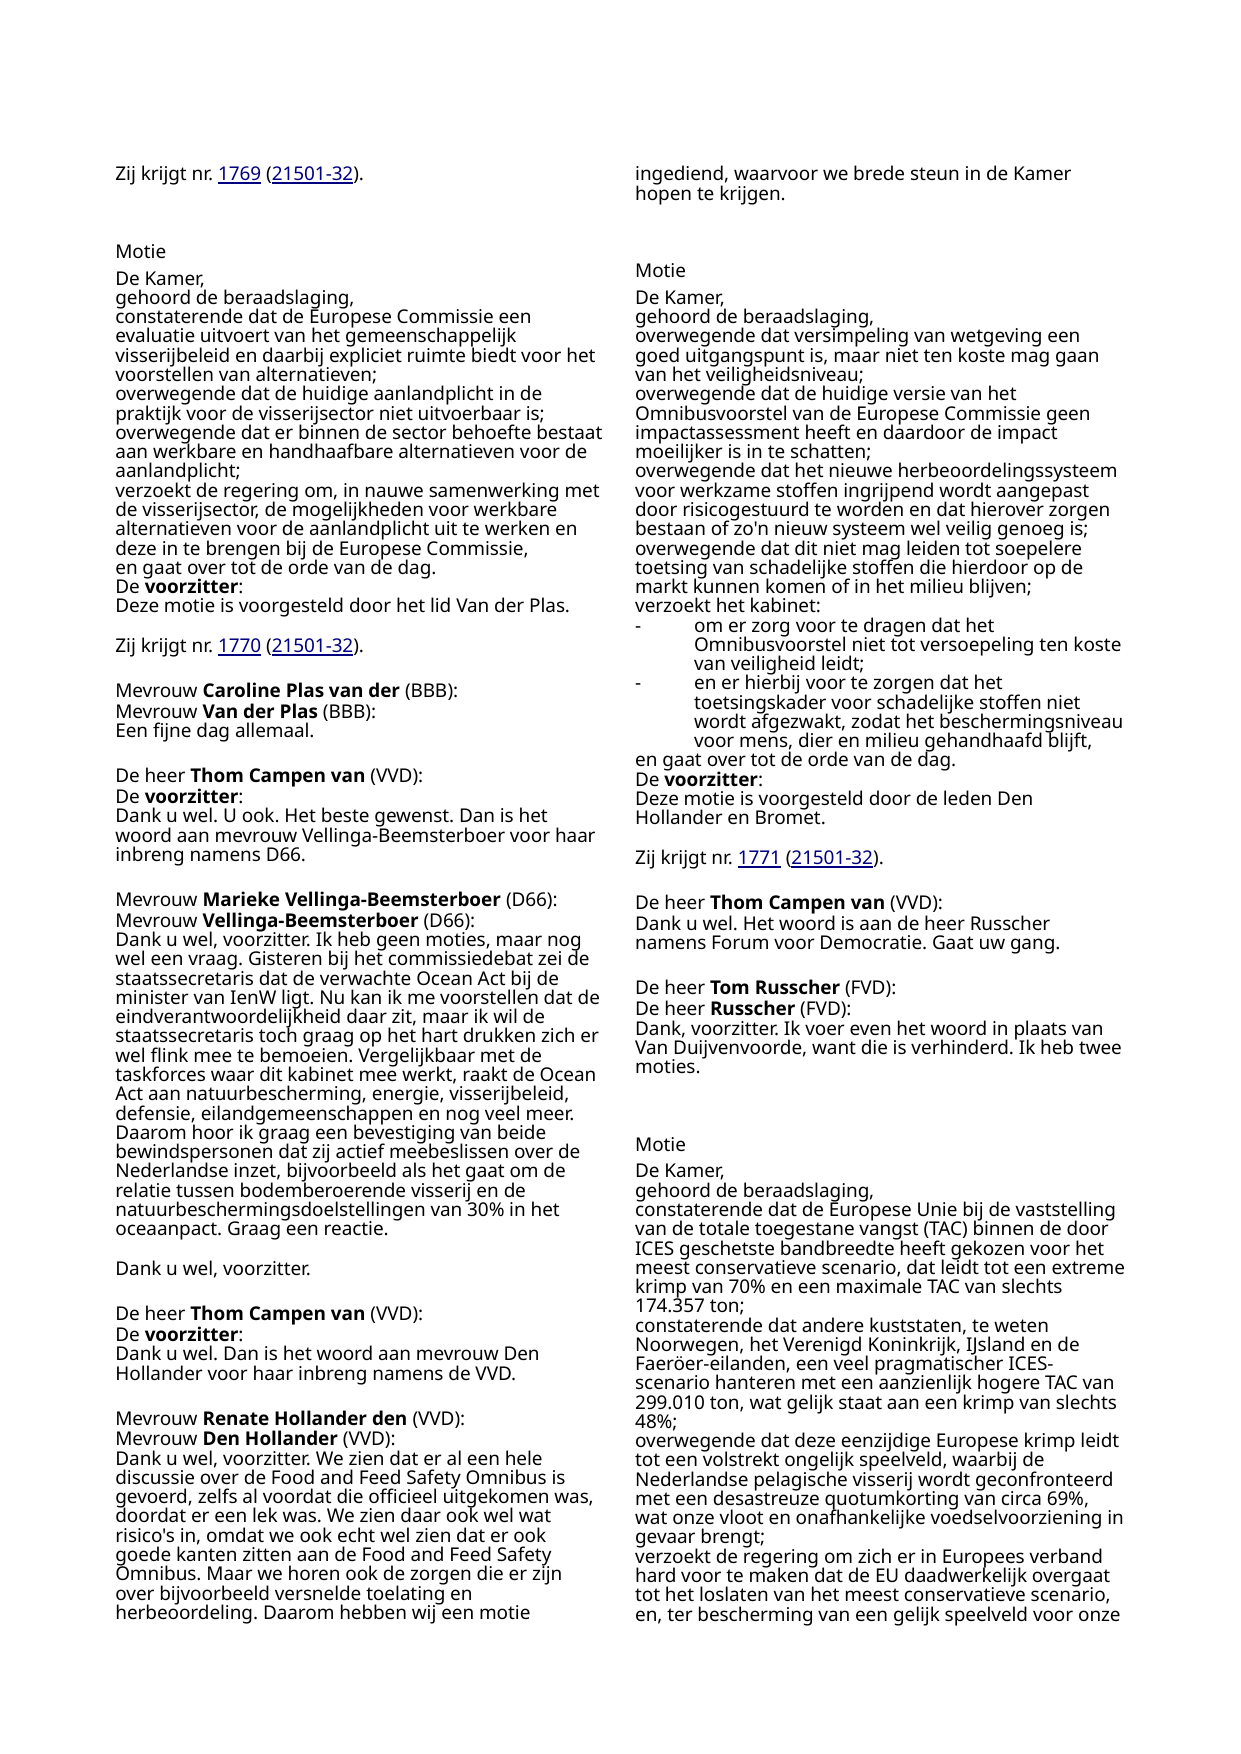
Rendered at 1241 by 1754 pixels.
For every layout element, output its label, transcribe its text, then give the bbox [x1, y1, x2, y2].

text Mevrouw Marieke Vellinga-Beemsterboer (D66): [115, 886, 605, 912]
text Mevrouw Caroline Plas van der (BBB): [115, 677, 605, 703]
text Zij krijgt nr. 1770 (21501-32). [115, 637, 605, 657]
text Dank u wel, voorzitter. We zien dat er al een hele discussie over de Food and Feed Safety Omnibus is gevoerd, zelfs al voordat die officieel uitgekomen was, doordat er een lek was. We zien daar ook wel wat risico's in, omdat we ook echt wel zien dat er ook goede kanten zitten aan de Food and Feed Safety Omnibus. Maar we horen ook de zorgen die er zijn over bijvoorbeeld versnelde toelating en herbeoordeling. Daarom hebben wij een motie [115, 1450, 605, 1623]
text De voorzitter: [115, 578, 605, 597]
text De heer Thom Campen van (VVD): [115, 762, 605, 788]
text De voorzitter: [115, 1326, 605, 1345]
list om er zorg voor te dragen dat het Omnibusvoorstel niet tot versoepeling ten koste van veiligheid leidt; [635, 617, 1125, 674]
text Dank u wel. Het woord is aan de heer Russcher namens Forum voor Democratie. Gaat uw gang. [635, 915, 1125, 954]
text Dank u wel. U ook. Het beste gewenst. Dan is het woord aan mevrouw Vellinga-Beemsterboer voor haar inbreng namens D66. [115, 807, 605, 865]
text constaterende dat de Europese Commissie een evaluatie uitvoert van het gemeenschappelijk visserijbeleid en daarbij expliciet ruimte biedt voor het voorstellen van alternatieven; [115, 308, 605, 385]
text Dank u wel. Dan is het woord aan mevrouw Den Hollander voor haar inbreng namens de VVD. [115, 1345, 605, 1384]
text Motie [115, 238, 605, 264]
text gehoord de beraadslaging, [115, 289, 605, 308]
text gehoord de beraadslaging, [635, 308, 1125, 327]
text verzoekt de regering om zich er in Europees verband hard voor te maken dat de EU daadwerkelijk overgaat tot het loslaten van het meest conservatieve scenario, en, ter bescherming van een gelijk speelveld voor onze [635, 1548, 1125, 1625]
text Motie [635, 1131, 1125, 1156]
text ingediend, waarvoor we brede steun in de Kamer hopen te krijgen. [635, 165, 1125, 204]
text De voorzitter: [115, 788, 605, 807]
text constaterende dat de Europese Unie bij de vaststelling van de totale toegestane vangst (TAC) binnen de door ICES geschetste bandbreedte heeft gekozen voor het meest conservatieve scenario, dat leidt tot een extreme krimp van 70% en een maximale TAC van slechts 174.357 ton; [635, 1201, 1125, 1317]
text en gaat over tot de orde van de dag. [635, 751, 1125, 771]
text Mevrouw Vellinga-Beemsterboer (D66): [115, 912, 605, 931]
text Mevrouw Den Hollander (VVD): [115, 1430, 605, 1450]
text De Kamer, [115, 270, 605, 289]
text overwegende dat er binnen de sector behoefte bestaat aan werkbare en handhaafbare alternatieven voor de aanlandplicht; [115, 424, 605, 482]
text Zij krijgt nr. 1771 (21501-32). [635, 849, 1125, 868]
text De voorzitter: [635, 771, 1125, 790]
text Mevrouw Van der Plas (BBB): [115, 703, 605, 722]
text overwegende dat deze eenzijdige Europese krimp leidt tot een volstrekt ongelijk speelveld, waarbij de Nederlandse pelagische visserij wordt geconfronteerd met een desastreuze quotumkorting van circa 69%, wat onze vloot en onafhankelijke voedselvoorziening in gevaar brengt; [635, 1432, 1125, 1548]
text Zij krijgt nr. 1769 (21501-32). [115, 165, 605, 184]
text overwegende dat de huidige aanlandplicht in de praktijk voor de visserijsector niet uitvoerbaar is; [115, 385, 605, 424]
text verzoekt de regering om, in nauwe samenwerking met de visserijsector, de mogelijkheden voor werkbare alternatieven voor de aanlandplicht uit te werken en deze in te brengen bij de Europese Commissie, [115, 482, 605, 559]
text De heer Thom Campen van (VVD): [115, 1300, 605, 1326]
text Een fijne dag allemaal. [115, 722, 605, 742]
text Mevrouw Renate Hollander den (VVD): [115, 1405, 605, 1430]
text De Kamer, [635, 289, 1125, 308]
text gehoord de beraadslaging, [635, 1182, 1125, 1201]
text De Kamer, [635, 1162, 1125, 1182]
text en gaat over tot de orde van de dag. [115, 559, 605, 578]
text overwegende dat het nieuwe herbeoordelingssysteem voor werkzame stoffen ingrijpend wordt aangepast door risicogestuurd te worden en dat hierover zorgen bestaan of zo'n nieuw systeem wel veilig genoeg is; [635, 462, 1125, 539]
text Dank u wel, voorzitter. [115, 1260, 605, 1279]
text constaterende dat andere kuststaten, te weten Noorwegen, het Verenigd Koninkrijk, IJsland en de Faeröer-eilanden, een veel pragmatischer ICES-scenario hanteren met een aanzienlijk hogere TAC van 299.010 ton, wat gelijk staat aan een krimp van slechts 48%; [635, 1317, 1125, 1432]
text overwegende dat versimpeling van wetgeving een goed uitgangspunt is, maar niet ten koste mag gaan van het veiligheidsniveau; [635, 327, 1125, 385]
text De heer Russcher (FVD): [635, 1000, 1125, 1019]
text Deze motie is voorgesteld door het lid Van der Plas. [115, 597, 605, 617]
text Dank, voorzitter. Ik voer even het woord in plaats van Van Duijvenvoorde, want die is verhinderd. Ik heb twee moties. [635, 1019, 1125, 1077]
list en er hierbij voor te zorgen dat het toetsingskader voor schadelijke stoffen niet wordt afgezwakt, zodat het beschermingsniveau voor mens, dier en milieu gehandhaafd blijft, [635, 674, 1125, 751]
text De heer Tom Russcher (FVD): [635, 974, 1125, 1000]
text overwegende dat de huidige versie van het Omnibusvoorstel van de Europese Commissie geen impactassessment heeft en daardoor de impact moeilijker is in te schatten; [635, 385, 1125, 462]
text Deze motie is voorgesteld door de leden Den Hollander en Bromet. [635, 790, 1125, 828]
text Motie [635, 257, 1125, 283]
text Dank u wel, voorzitter. Ik heb geen moties, maar nog wel een vraag. Gisteren bij het commissiedebat zei de staatssecretaris dat de verwachte Ocean Act bij de minister van IenW ligt. Nu kan ik me voorstellen dat de eindverantwoordelijkheid daar zit, maar ik wil de staatssecretaris toch graag op het hart drukken zich er wel flink mee te bemoeien. Vergelijkbaar met de taskforces waar dit kabinet mee werkt, raakt de Ocean Act aan natuurbescherming, energie, visserijbeleid, defensie, eilandgemeenschappen en nog veel meer. Daarom hoor ik graag een bevestiging van beide bewindspersonen dat zij actief meebeslissen over de Nederlandse inzet, bijvoorbeeld als het gaat om de relatie tussen bodemberoerende visserij en de natuurbeschermingsdoelstellingen van 30% in het oceaanpact. Graag een reactie. [115, 931, 605, 1239]
text De heer Thom Campen van (VVD): [635, 889, 1125, 915]
text overwegende dat dit niet mag leiden tot soepelere toetsing van schadelijke stoffen die hierdoor op de markt kunnen komen of in het milieu blijven; [635, 539, 1125, 597]
text verzoekt het kabinet: [635, 597, 1125, 617]
